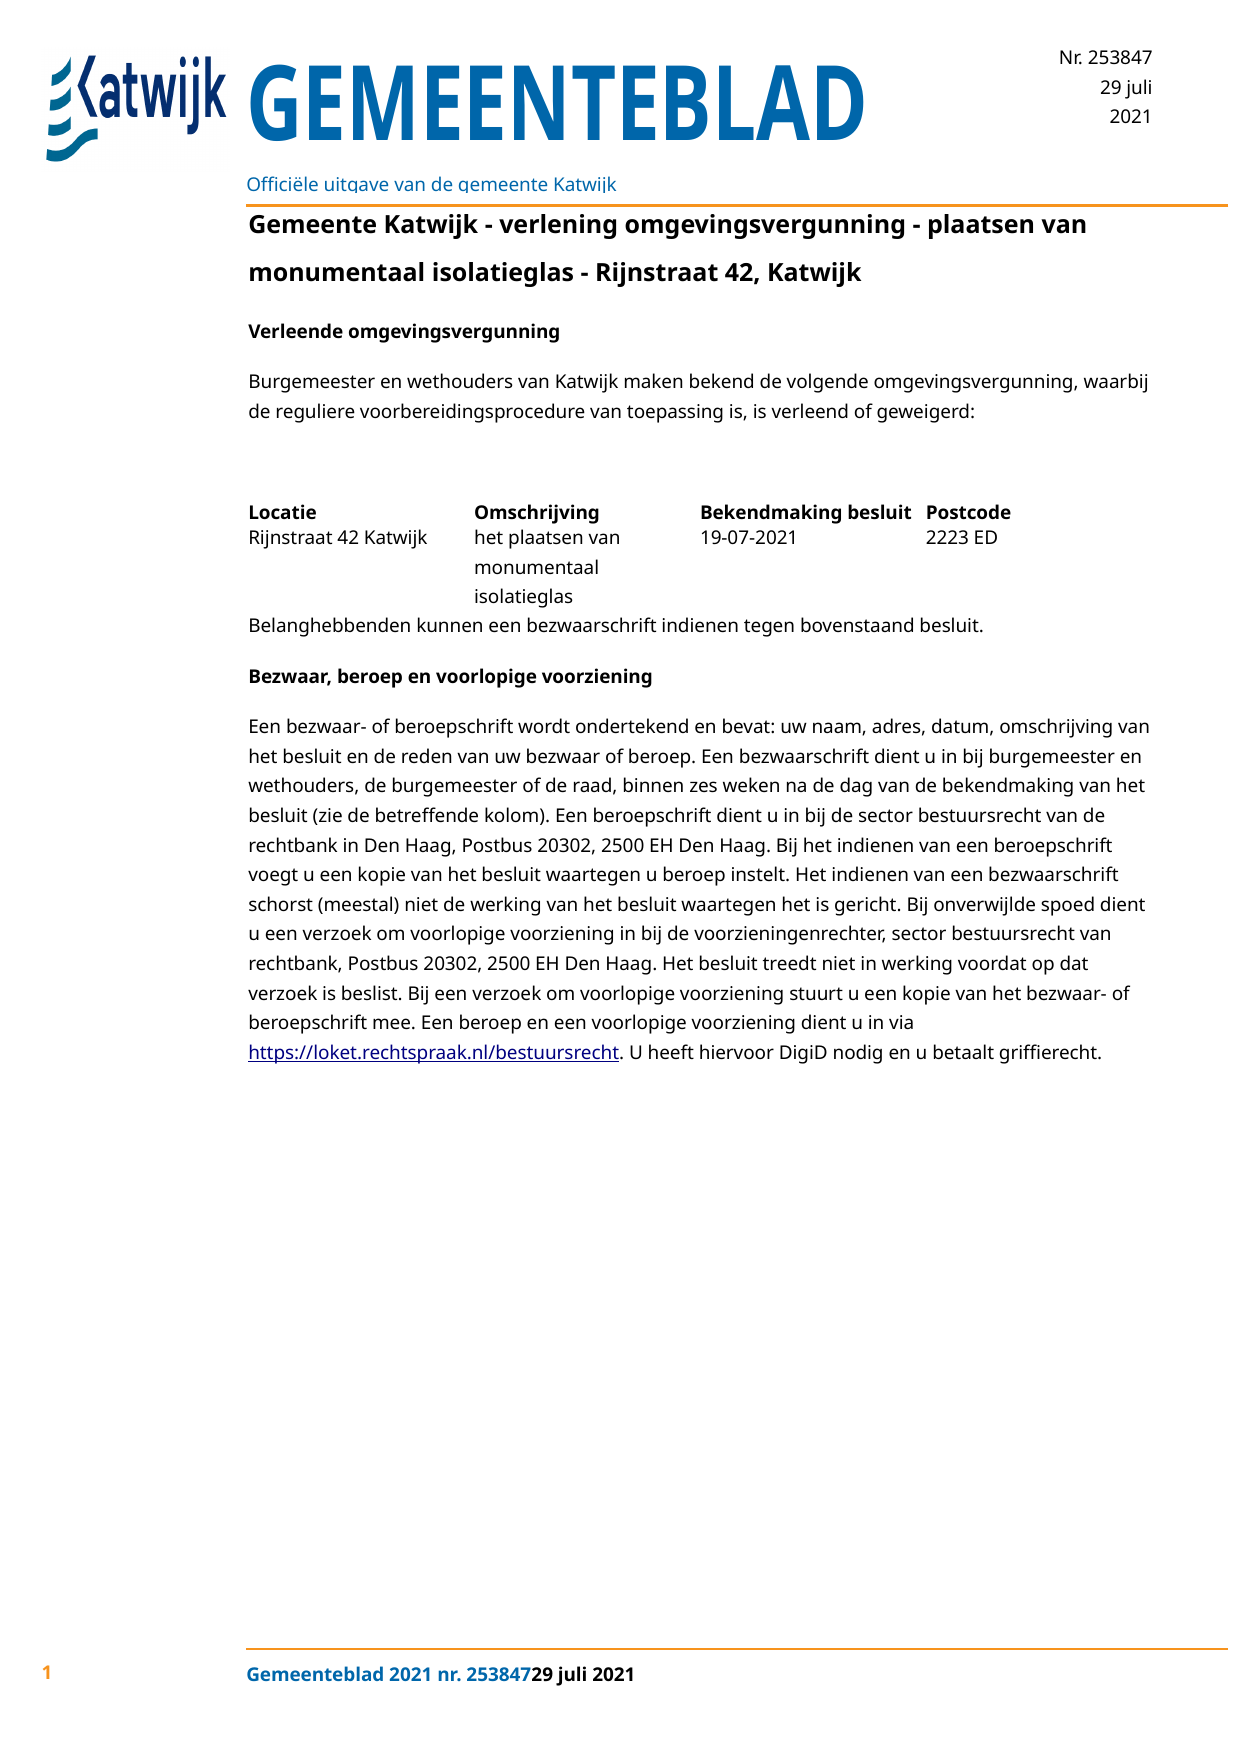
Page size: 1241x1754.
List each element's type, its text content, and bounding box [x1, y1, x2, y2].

text Gemeente Katwijk - verlening omgevingsvergunning - plaatsen van monumentaal isolatieglas - Rijnstraat 42, Katwijk [248, 207, 1152, 288]
text Verleende omgevingsvergunning [248, 318, 1152, 344]
table_cell 19-07-2021 [700, 525, 926, 609]
text Belanghebbenden kunnen een bezwaarschrift indienen tegen bovenstaand besluit. [248, 613, 1152, 638]
table_header Locatie [248, 499, 474, 524]
table_header Postcode [926, 499, 1152, 524]
table_header Bekendmaking besluit [700, 499, 926, 524]
table_cell het plaatsen van monumentaal isolatieglas [474, 525, 700, 609]
table_cell 2223 ED [926, 525, 1152, 609]
text Bezwaar, beroep en voorlopige voorziening [248, 663, 1152, 689]
picture [41, 47, 231, 172]
text Een bezwaar- of beroepschrift wordt ondertekend en bevat: uw naam, adres, datum, omschrijving van het besluit en de reden van uw bezwaar of beroep. Een bezwaarschrift dient u in bij burgemeester en wethouders, de burgemeester of de raad, binnen zes weken na de dag van de bekendmaking van het besluit (zie de betreffende kolom). Een beroepschrift dient u in bij de sector bestuursrecht van de rechtbank in Den Haag, Postbus 20302, 2500 EH Den Haag. Bij het indienen van een beroepschrift voegt u een kopie van het besluit waartegen u beroep instelt. Het indienen van een bezwaarschrift schorst (meestal) niet de werking van het besluit waartegen het is gericht. Bij onverwijlde spoed dient u een verzoek om voorlopige voorziening in bij de voorzieningenrechter, sector bestuursrecht van rechtbank, Postbus 20302, 2500 EH Den Haag. Het besluit treedt niet in werking voordat op dat verzoek is beslist. Bij een verzoek om voorlopige voorziening stuurt u een kopie van het bezwaar- of beroepschrift mee. Een beroep en een voorlopige voorziening dient u in via https://loket.rechtspraak.nl/bestuursrecht. U heeft hiervoor DigiD nodig en u betaalt griffierecht. [248, 713, 1152, 1065]
text Burgemeester en wethouders van Katwijk maken bekend de volgende omgevingsvergunning, waarbij de reguliere voorbereidingsprocedure van toepassing is, is verleend of geweigerd: [248, 368, 1152, 424]
table_header Omschrijving [474, 499, 700, 524]
table_cell Rijnstraat 42 Katwijk [248, 525, 474, 609]
